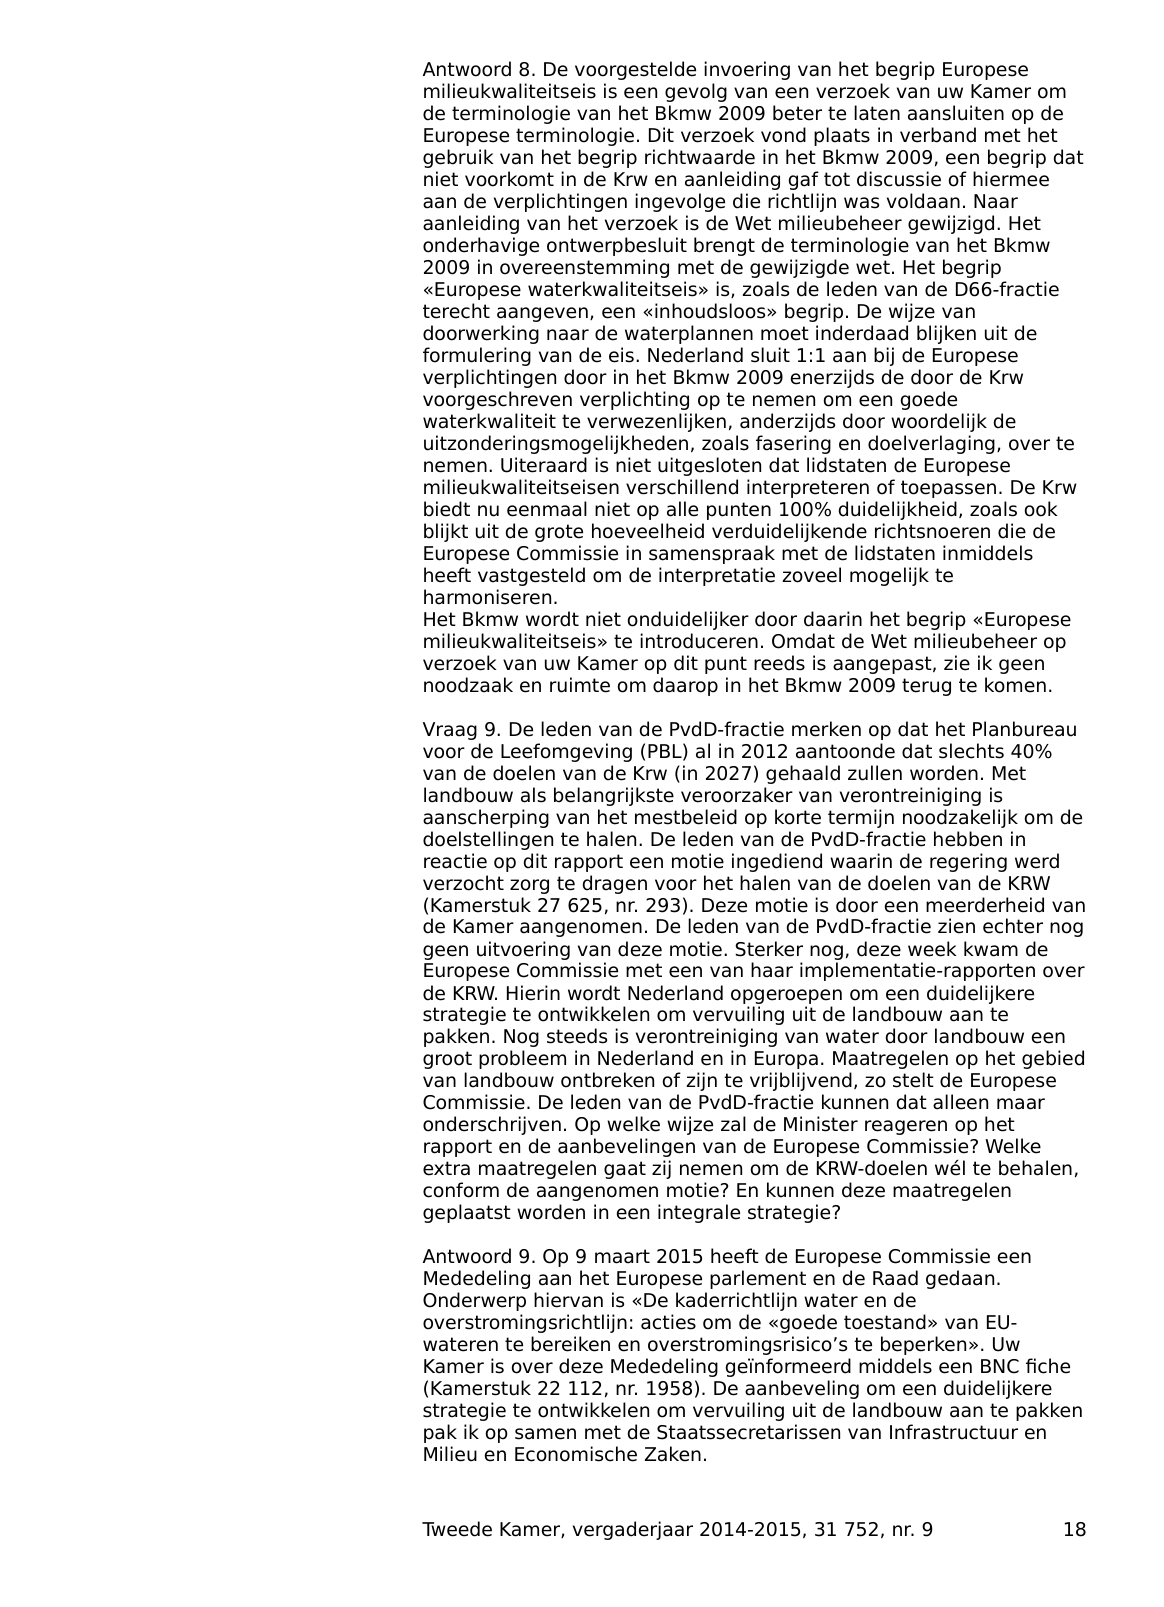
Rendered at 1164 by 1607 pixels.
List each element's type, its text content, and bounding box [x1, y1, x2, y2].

text Antwoord 8. De voorgestelde invoering van het begrip Europese milieukwaliteitseis is een gevolg van een verzoek van uw Kamer om de terminologie van het Bkmw 2009 beter te laten aansluiten op de Europese terminologie. Dit verzoek vond plaats in verband met het gebruik van het begrip richtwaarde in het Bkmw 2009, een begrip dat niet voorkomt in de Krw en aanleiding gaf tot discussie of hiermee aan de verplichtingen ingevolge die richtlijn was voldaan. Naar aanleiding van het verzoek is de Wet milieubeheer gewijzigd. Het onderhavige ontwerpbesluit brengt de terminologie van het Bkmw 2009 in overeenstemming met de gewijzigde wet. Het begrip «Europese waterkwaliteitseis» is, zoals de leden van de D66-fractie terecht aangeven, een «inhoudsloos» begrip. De wijze van doorwerking naar de waterplannen moet inderdaad blijken uit de formulering van de eis. Nederland sluit 1:1 aan bij de Europese verplichtingen door in het Bkmw 2009 enerzijds de door de Krw voorgeschreven verplichting op te nemen om een goede waterkwaliteit te verwezenlijken, anderzijds door woordelijk de uitzonderingsmogelijkheden, zoals fasering en doelverlaging, over te nemen. Uiteraard is niet uitgesloten dat lidstaten de Europese milieukwaliteitseisen verschillend interpreteren of toepassen. De Krw biedt nu eenmaal niet op alle punten 100% duidelijkheid, zoals ook blijkt uit de grote hoeveelheid verduidelijkende richtsnoeren die de Europese Commissie in samenspraak met de lidstaten inmiddels heeft vastgesteld om de interpretatie zoveel mogelijk te harmoniseren. [422, 59, 1087, 608]
text Antwoord 9. Op 9 maart 2015 heeft de Europese Commissie een Mededeling aan het Europese parlement en de Raad gedaan. Onderwerp hiervan is «De kaderrichtlijn water en de overstromingsrichtlijn: acties om de «goede toestand» van EU-wateren te bereiken en overstromingsrisico’s te beperken». Uw Kamer is over deze Mededeling geïnformeerd middels een BNC fiche (Kamerstuk 22 112, nr. 1958). De aanbeveling om een duidelijkere strategie te ontwikkelen om vervuiling uit de landbouw aan te pakken pak ik op samen met de Staatssecretarissen van Infrastructuur en Milieu en Economische Zaken. [422, 1246, 1087, 1466]
text Het Bkmw wordt niet onduidelijker door daarin het begrip «Europese milieukwaliteitseis» te introduceren. Omdat de Wet milieubeheer op verzoek van uw Kamer op dit punt reeds is aangepast, zie ik geen noodzaak en ruimte om daarop in het Bkmw 2009 terug te komen. [422, 608, 1087, 696]
text Vraag 9. De leden van de PvdD-fractie merken op dat het Planbureau voor de Leefomgeving (PBL) al in 2012 aantoonde dat slechts 40% van de doelen van de Krw (in 2027) gehaald zullen worden. Met landbouw als belangrijkste veroorzaker van verontreiniging is aanscherping van het mestbeleid op korte termijn noodzakelijk om de doelstellingen te halen. De leden van de PvdD-fractie hebben in reactie op dit rapport een motie ingediend waarin de regering werd verzocht zorg te dragen voor het halen van de doelen van de KRW (Kamerstuk 27 625, nr. 293). Deze motie is door een meerderheid van de Kamer aangenomen. De leden van de PvdD-fractie zien echter nog geen uitvoering van deze motie. Sterker nog, deze week kwam de Europese Commissie met een van haar implementatie-rapporten over de KRW. Hierin wordt Nederland opgeroepen om een duidelijkere strategie te ontwikkelen om vervuiling uit de landbouw aan te pakken. Nog steeds is verontreiniging van water door landbouw een groot probleem in Nederland en in Europa. Maatregelen op het gebied van landbouw ontbreken of zijn te vrijblijvend, zo stelt de Europese Commissie. De leden van de PvdD-fractie kunnen dat alleen maar onderschrijven. Op welke wijze zal de Minister reageren op het rapport en de aanbevelingen van de Europese Commissie? Welke extra maatregelen gaat zij nemen om de KRW-doelen wél te behalen, conform de aangenomen motie? En kunnen deze maatregelen geplaatst worden in een integrale strategie? [422, 719, 1087, 1224]
